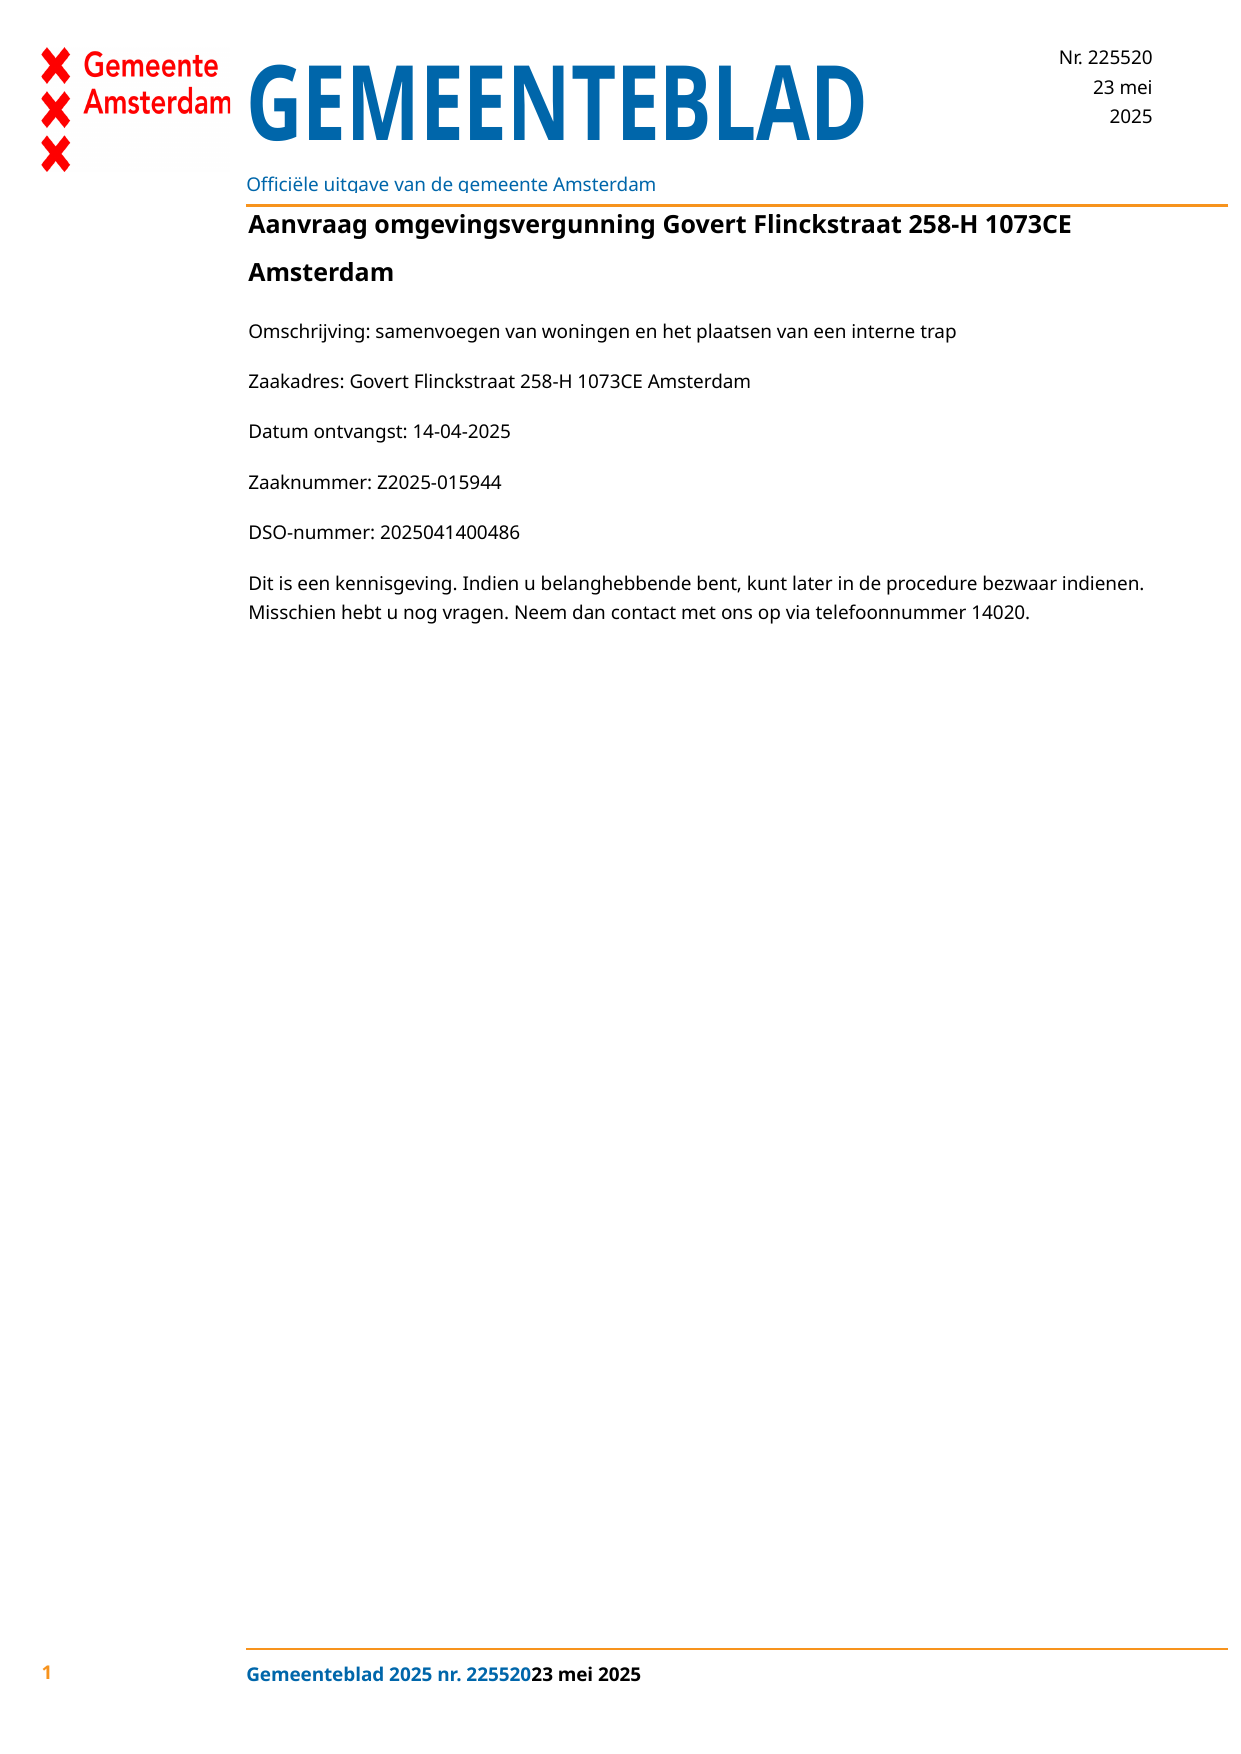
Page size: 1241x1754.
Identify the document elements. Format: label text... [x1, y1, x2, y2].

picture [41, 47, 231, 172]
text DSO-nummer: 2025041400486 [248, 519, 1152, 545]
text Aanvraag omgevingsvergunning Govert Flinckstraat 258-H 1073CE Amsterdam [248, 207, 1152, 288]
text Zaakadres: Govert Flinckstraat 258-H 1073CE Amsterdam [248, 368, 1152, 394]
text Dit is een kennisgeving. Indien u belanghebbende bent, kunt later in de procedure bezwaar indienen. Misschien hebt u nog vragen. Neem dan contact met ons op via telefoonnummer 14020. [248, 570, 1152, 625]
text Datum ontvangst: 14-04-2025 [248, 419, 1152, 444]
text Zaaknummer: Z2025-015944 [248, 469, 1152, 495]
text Omschrijving: samenvoegen van woningen en het plaatsen van een interne trap [248, 318, 1152, 344]
